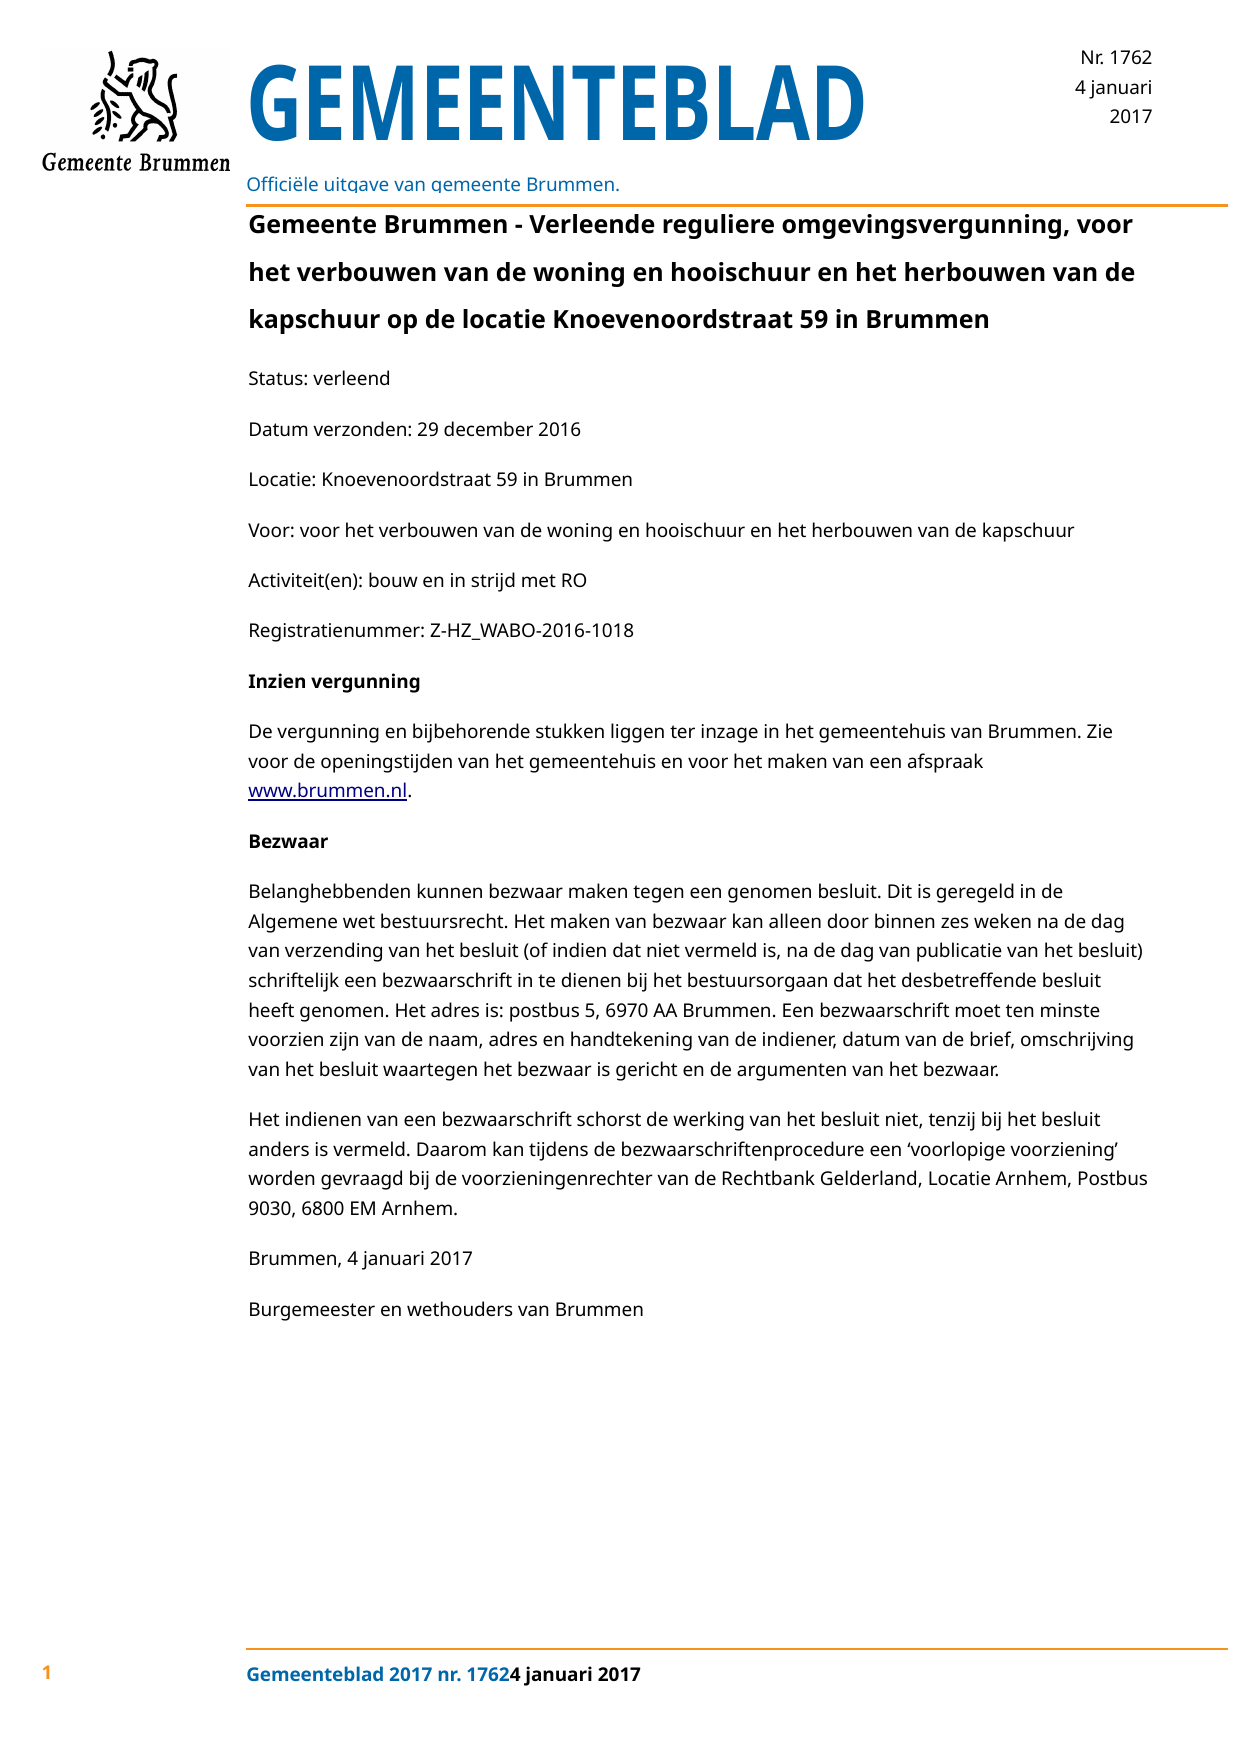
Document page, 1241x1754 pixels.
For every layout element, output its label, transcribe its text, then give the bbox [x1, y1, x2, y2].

text Registratienummer: Z-HZ_WABO-2016-1018 [248, 618, 1152, 643]
text Bezwaar [248, 828, 1152, 854]
text Inzien vergunning [248, 668, 1152, 694]
text Locatie: Knoevenoordstraat 59 in Brummen [248, 466, 1152, 492]
text Status: verleend [248, 366, 1152, 391]
text Gemeente Brummen - Verleende reguliere omgevingsvergunning, voor het verbouwen van de woning en hooischuur en het herbouwen van de kapschuur op de locatie Knoevenoordstraat 59 in Brummen [248, 207, 1152, 336]
text Belanghebbenden kunnen bezwaar maken tegen een genomen besluit. Dit is geregeld in de Algemene wet bestuursrecht. Het maken van bezwaar kan alleen door binnen zes weken na de dag van verzending van het besluit (of indien dat niet vermeld is, na de dag van publicatie van het besluit) schriftelijk een bezwaarschrift in te dienen bij het bestuursorgaan dat het desbetreffende besluit heeft genomen. Het adres is: postbus 5, 6970 AA Brummen. Een bezwaarschrift moet ten minste voorzien zijn van de naam, adres en handtekening van de indiener, datum van de brief, omschrijving van het besluit waartegen het bezwaar is gericht en de argumenten van het bezwaar. [248, 878, 1152, 1082]
text Het indienen van een bezwaarschrift schorst de werking van het besluit niet, tenzij bij het besluit anders is vermeld. Daarom kan tijdens de bezwaarschriftenprocedure een ‘voorlopige voorziening’ worden gevraagd bij de voorzieningenrechter van de Rechtbank Gelderland, Locatie Arnhem, Postbus 9030, 6800 EM Arnhem. [248, 1106, 1152, 1221]
text Brummen, 4 januari 2017 [248, 1246, 1152, 1271]
text Burgemeester en wethouders van Brummen [248, 1296, 1152, 1322]
text Activiteit(en): bouw en in strijd met RO [248, 567, 1152, 593]
text Voor: voor het verbouwen van de woning en hooischuur en het herbouwen van de kapschuur [248, 517, 1152, 542]
text Datum verzonden: 29 december 2016 [248, 416, 1152, 442]
text De vergunning en bijbehorende stukken liggen ter inzage in het gemeentehuis van Brummen. Zie voor de openingstijden van het gemeentehuis en voor het maken van een afspraak www.brummen.nl. [248, 718, 1152, 803]
picture [41, 47, 231, 172]
